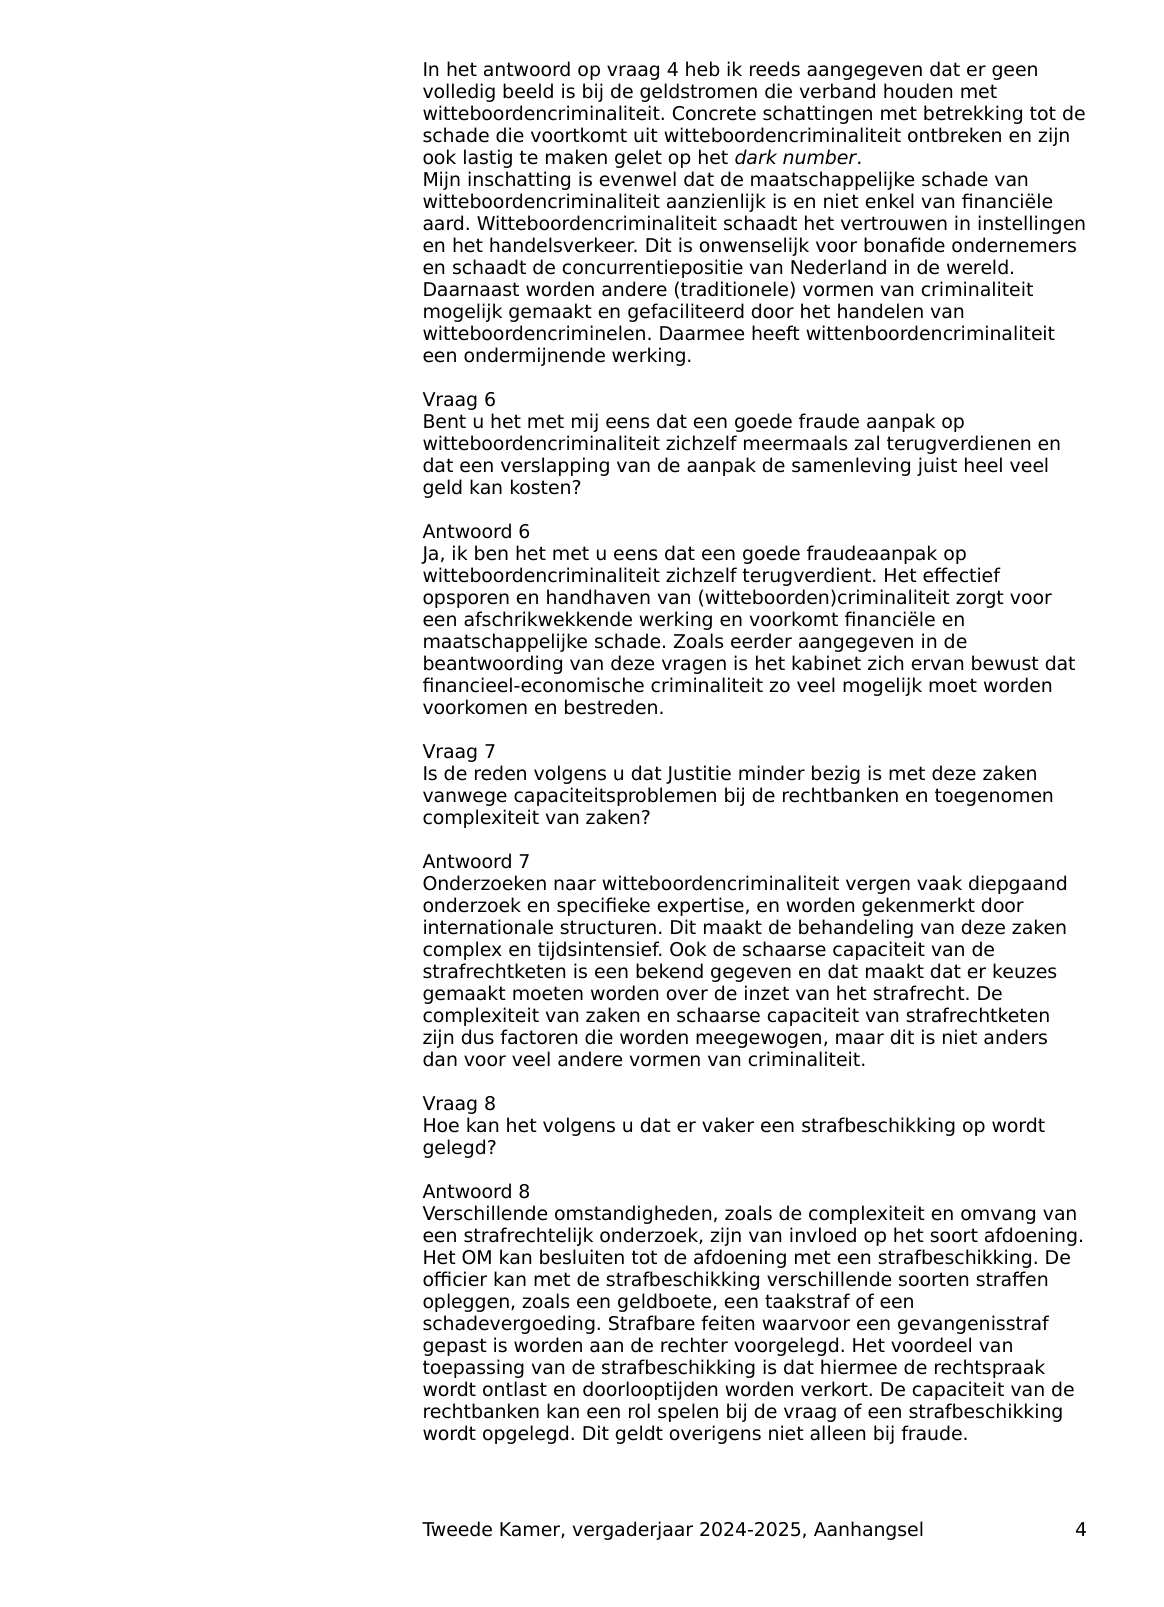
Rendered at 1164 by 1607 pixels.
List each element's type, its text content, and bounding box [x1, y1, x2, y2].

text Antwoord 6 [422, 521, 1087, 543]
text In het antwoord op vraag 4 heb ik reeds aangegeven dat er geen volledig beeld is bij de geldstromen die verband houden met witteboordencriminaliteit. Concrete schattingen met betrekking tot de schade die voortkomt uit witteboordencriminaliteit ontbreken en zijn ook lastig te maken gelet op het dark number. [422, 59, 1087, 169]
text Ja, ik ben het met u eens dat een goede fraudeaanpak op witteboordencriminaliteit zichzelf terugverdient. Het effectief opsporen en handhaven van (witteboorden)criminaliteit zorgt voor een afschrikwekkende werking en voorkomt financiële en maatschappelijke schade. Zoals eerder aangegeven in de beantwoording van deze vragen is het kabinet zich ervan bewust dat financieel-economische criminaliteit zo veel mogelijk moet worden voorkomen en bestreden. [422, 543, 1087, 719]
text Antwoord 8 [422, 1181, 1087, 1203]
text Bent u het met mij eens dat een goede fraude aanpak op witteboordencriminaliteit zichzelf meermaals zal terugverdienen en dat een verslapping van de aanpak de samenleving juist heel veel geld kan kosten? [422, 411, 1087, 499]
text Mijn inschatting is evenwel dat de maatschappelijke schade van witteboordencriminaliteit aanzienlijk is en niet enkel van financiële aard. Witteboordencriminaliteit schaadt het vertrouwen in instellingen en het handelsverkeer. Dit is onwenselijk voor bonafide ondernemers en schaadt de concurrentiepositie van Nederland in de wereld. Daarnaast worden andere (traditionele) vormen van criminaliteit mogelijk gemaakt en gefaciliteerd door het handelen van witteboordencriminelen. Daarmee heeft wittenboordencriminaliteit een ondermijnende werking. [422, 169, 1087, 367]
text Vraag 6 [422, 389, 1087, 411]
text Is de reden volgens u dat Justitie minder bezig is met deze zaken vanwege capaciteitsproblemen bij de rechtbanken en toegenomen complexiteit van zaken? [422, 763, 1087, 829]
text Vraag 8 [422, 1093, 1087, 1115]
text Hoe kan het volgens u dat er vaker een strafbeschikking op wordt gelegd? [422, 1115, 1087, 1159]
text Vraag 7 [422, 741, 1087, 763]
text Onderzoeken naar witteboordencriminaliteit vergen vaak diepgaand onderzoek en specifieke expertise, en worden gekenmerkt door internationale structuren. Dit maakt de behandeling van deze zaken complex en tijdsintensief. Ook de schaarse capaciteit van de strafrechtketen is een bekend gegeven en dat maakt dat er keuzes gemaakt moeten worden over de inzet van het strafrecht. De complexiteit van zaken en schaarse capaciteit van strafrechtketen zijn dus factoren die worden meegewogen, maar dit is niet anders dan voor veel andere vormen van criminaliteit. [422, 873, 1087, 1071]
text Antwoord 7 [422, 851, 1087, 873]
text Verschillende omstandigheden, zoals de complexiteit en omvang van een strafrechtelijk onderzoek, zijn van invloed op het soort afdoening. Het OM kan besluiten tot de afdoening met een strafbeschikking. De officier kan met de strafbeschikking verschillende soorten straffen opleggen, zoals een geldboete, een taakstraf of een schadevergoeding. Strafbare feiten waarvoor een gevangenisstraf gepast is worden aan de rechter voorgelegd. Het voordeel van toepassing van de strafbeschikking is dat hiermee de rechtspraak wordt ontlast en doorlooptijden worden verkort. De capaciteit van de rechtbanken kan een rol spelen bij de vraag of een strafbeschikking wordt opgelegd. Dit geldt overigens niet alleen bij fraude. [422, 1203, 1087, 1445]
